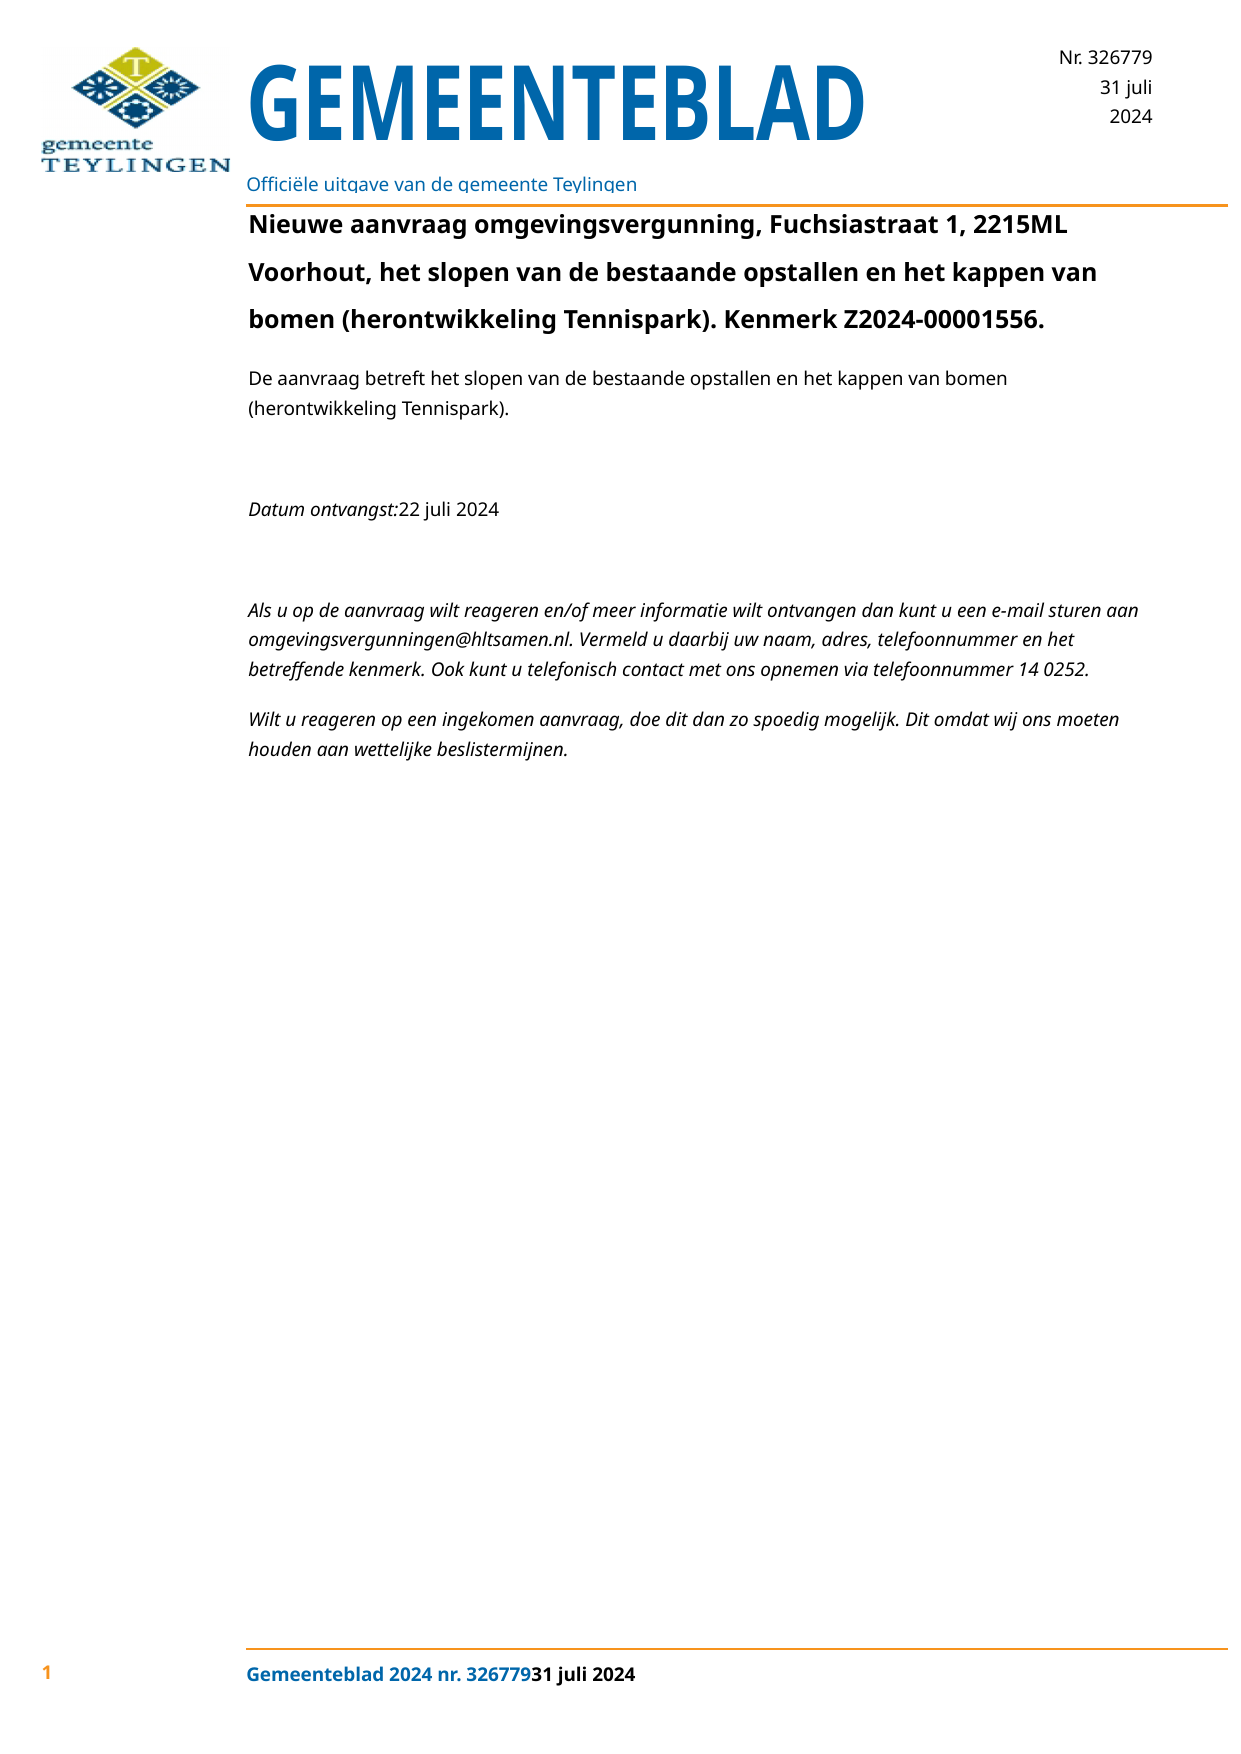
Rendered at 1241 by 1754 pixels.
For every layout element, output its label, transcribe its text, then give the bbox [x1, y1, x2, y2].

text De aanvraag betreft het slopen van de bestaande opstallen en het kappen van bomen (herontwikkeling Tennispark). [248, 366, 1152, 421]
text Wilt u reageren op een ingekomen aanvraag, doe dit dan zo spoedig mogelijk. Dit omdat wij ons moeten houden aan wettelijke beslistermijnen. [248, 706, 1152, 762]
text Datum ontvangst:22 juli 2024 [248, 496, 1152, 522]
text Als u op de aanvraag wilt reageren en/of meer informatie wilt ontvangen dan kunt u een e-mail sturen aan omgevingsvergunningen@hltsamen.nl. Vermeld u daarbij uw naam, adres, telefoonnummer en het betreffende kenmerk. Ook kunt u telefonisch contact met ons opnemen via telefoonnummer 14 0252. [248, 597, 1152, 682]
text Nieuwe aanvraag omgevingsvergunning, Fuchsiastraat 1, 2215ML Voorhout, het slopen van de bestaande opstallen en het kappen van bomen (herontwikkeling Tennispark). Kenmerk Z2024-00001556. [248, 207, 1152, 336]
picture [41, 47, 231, 172]
